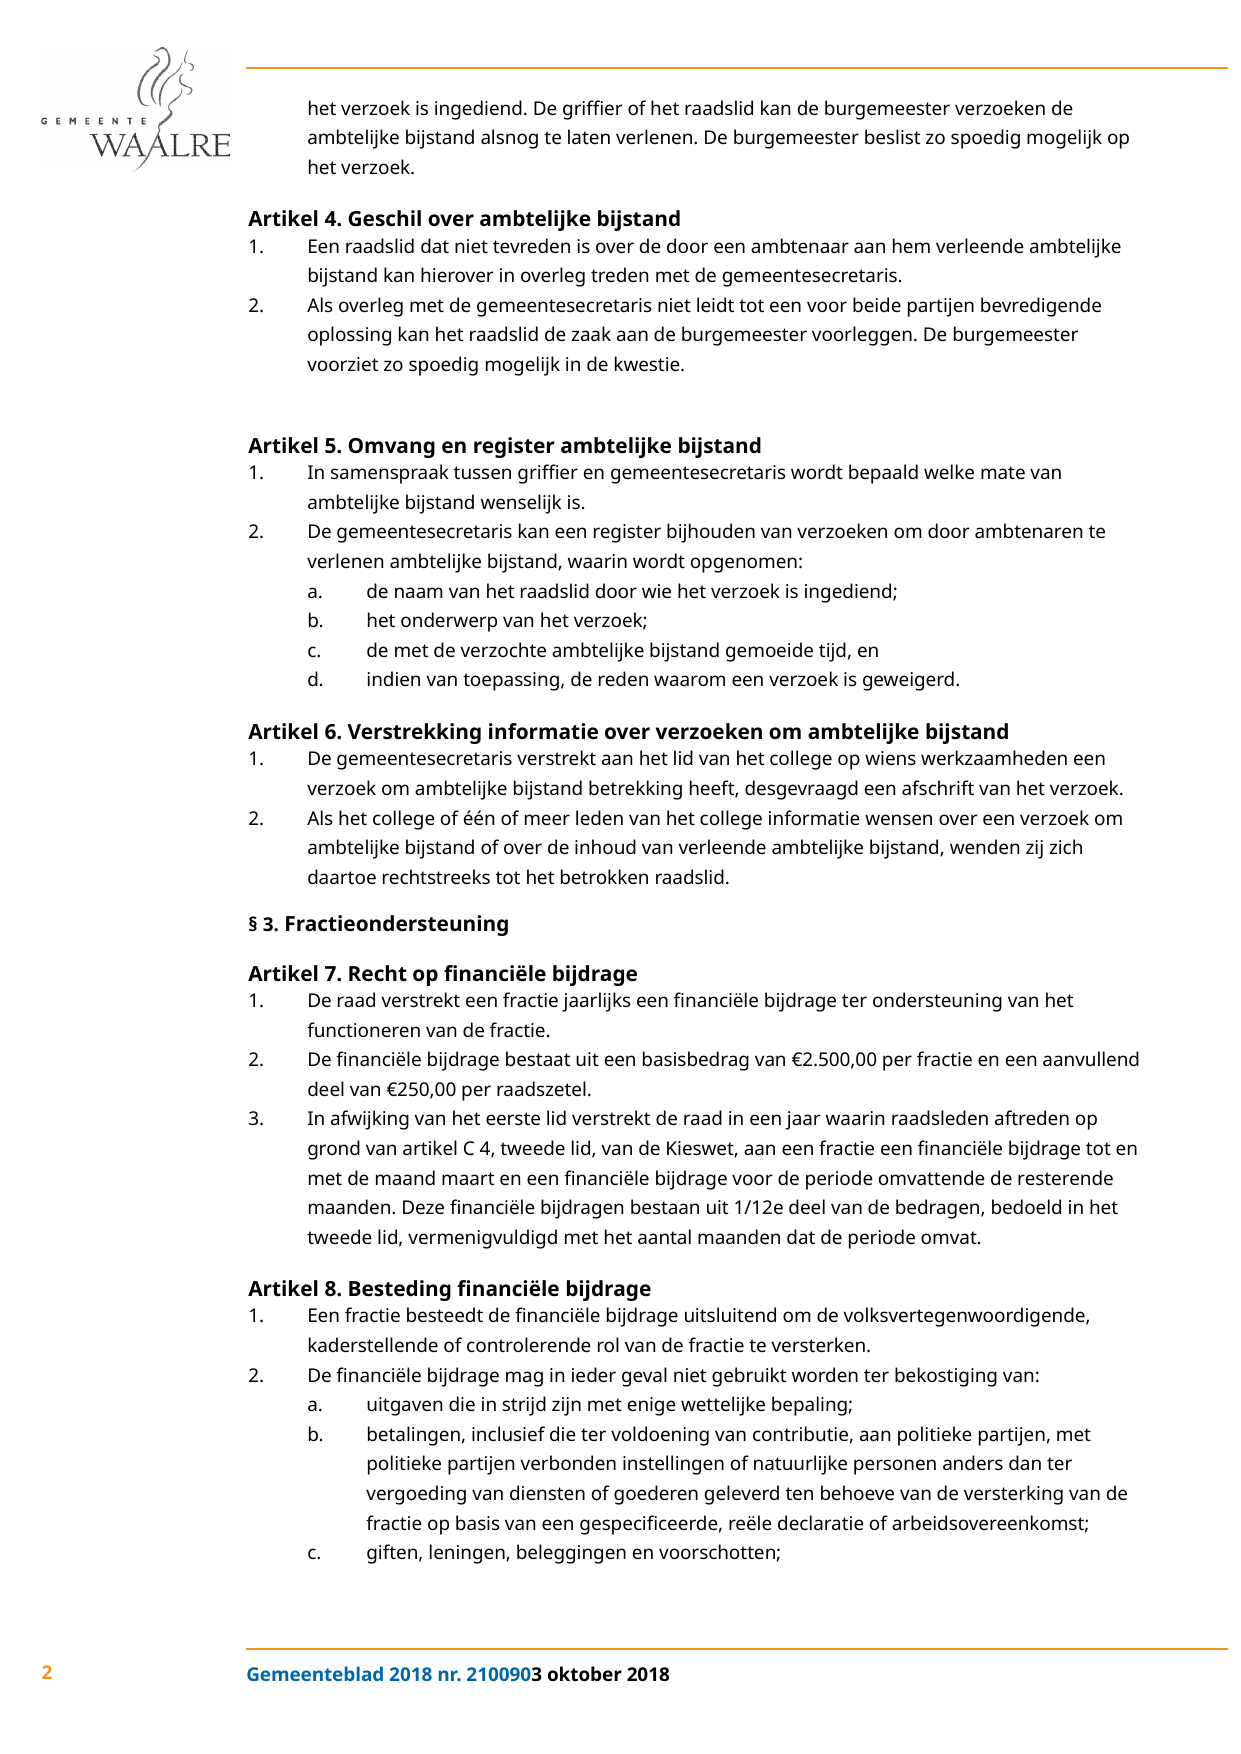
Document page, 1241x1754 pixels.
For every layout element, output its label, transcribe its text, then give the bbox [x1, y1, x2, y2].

list uitgaven die in strijd zijn met enige wettelijke bepaling; [307, 1391, 1152, 1417]
list giften, leningen, beleggingen en voorschotten; [307, 1539, 1152, 1565]
list het verzoek is ingediend. De griffier of het raadslid kan de burgemeester verzoeken de ambtelijke bijstand alsnog te laten verlenen. De burgemeester beslist zo spoedig mogelijk op het verzoek. [248, 95, 1152, 180]
list De gemeentesecretaris kan een register bijhouden van verzoeken om door ambtenaren te verlenen ambtelijke bijstand, waarin wordt opgenomen: [248, 519, 1152, 574]
list Als overleg met de gemeentesecretaris niet leidt tot een voor beide partijen bevredigende oplossing kan het raadslid de zaak aan de burgemeester voorleggen. De burgemeester voorziet zo spoedig mogelijk in de kwestie. [248, 292, 1152, 377]
list Als het college of één of meer leden van het college informatie wensen over een verzoek om ambtelijke bijstand of over de inhoud van verleende ambtelijke bijstand, wenden zij zich daartoe rechtstreeks tot het betrokken raadslid. [248, 805, 1152, 889]
list Een fractie besteedt de financiële bijdrage uitsluitend om de volksvertegenwoordigende, kaderstellende of controlerende rol van de fractie te versterken. [248, 1303, 1152, 1358]
list de met de verzochte ambtelijke bijstand gemoeide tijd, en [307, 637, 1152, 663]
list De gemeentesecretaris verstrekt aan het lid van het college op wiens werkzaamheden een verzoek om ambtelijke bijstand betrekking heeft, desgevraagd een afschrift van het verzoek. [248, 746, 1152, 801]
list betalingen, inclusief die ter voldoening van contributie, aan politieke partijen, met politieke partijen verbonden instellingen of natuurlijke personen anders dan ter vergoeding van diensten of goederen geleverd ten behoeve van de versterking van de fractie op basis van een gespecificeerde, reële declaratie of arbeidsovereenkomst; [307, 1421, 1152, 1536]
list het onderwerp van het verzoek; [307, 607, 1152, 633]
text § 3. Fractieondersteuning [248, 909, 1152, 938]
list In afwijking van het eerste lid verstrekt de raad in een jaar waarin raadsleden aftreden op grond van artikel C 4, tweede lid, van de Kieswet, aan een fractie een financiële bijdrage tot en met de maand maart en een financiële bijdrage voor de periode omvattende de resterende maanden. Deze financiële bijdragen bestaan uit 1/12e deel van de bedragen, bedoeld in het tweede lid, vermenigvuldigd met het aantal maanden dat de periode omvat. [248, 1106, 1152, 1249]
picture [41, 47, 231, 172]
text Artikel 5. Omvang en register ambtelijke bijstand [248, 431, 1152, 459]
list indien van toepassing, de reden waarom een verzoek is geweigerd. [307, 667, 1152, 692]
text Artikel 7. Recht op financiële bijdrage [248, 959, 1152, 987]
text Artikel 8. Besteding financiële bijdrage [248, 1274, 1152, 1303]
list De financiële bijdrage mag in ieder geval niet gebruikt worden ter bekostiging van: [248, 1362, 1152, 1388]
list De raad verstrekt een fractie jaarlijks een financiële bijdrage ter ondersteuning van het functioneren van de fractie. [248, 987, 1152, 1042]
list In samenspraak tussen griffier en gemeentesecretaris wordt bepaald welke mate van ambtelijke bijstand wenselijk is. [248, 459, 1152, 515]
text Artikel 4. Geschil over ambtelijke bijstand [248, 204, 1152, 233]
text Artikel 6. Verstrekking informatie over verzoeken om ambtelijke bijstand [248, 717, 1152, 746]
list de naam van het raadslid door wie het verzoek is ingediend; [307, 578, 1152, 604]
list De financiële bijdrage bestaat uit een basisbedrag van €2.500,00 per fractie en een aanvullend deel van €250,00 per raadszetel. [248, 1046, 1152, 1102]
list Een raadslid dat niet tevreden is over de door een ambtenaar aan hem verleende ambtelijke bijstand kan hierover in overleg treden met de gemeentesecretaris. [248, 233, 1152, 288]
